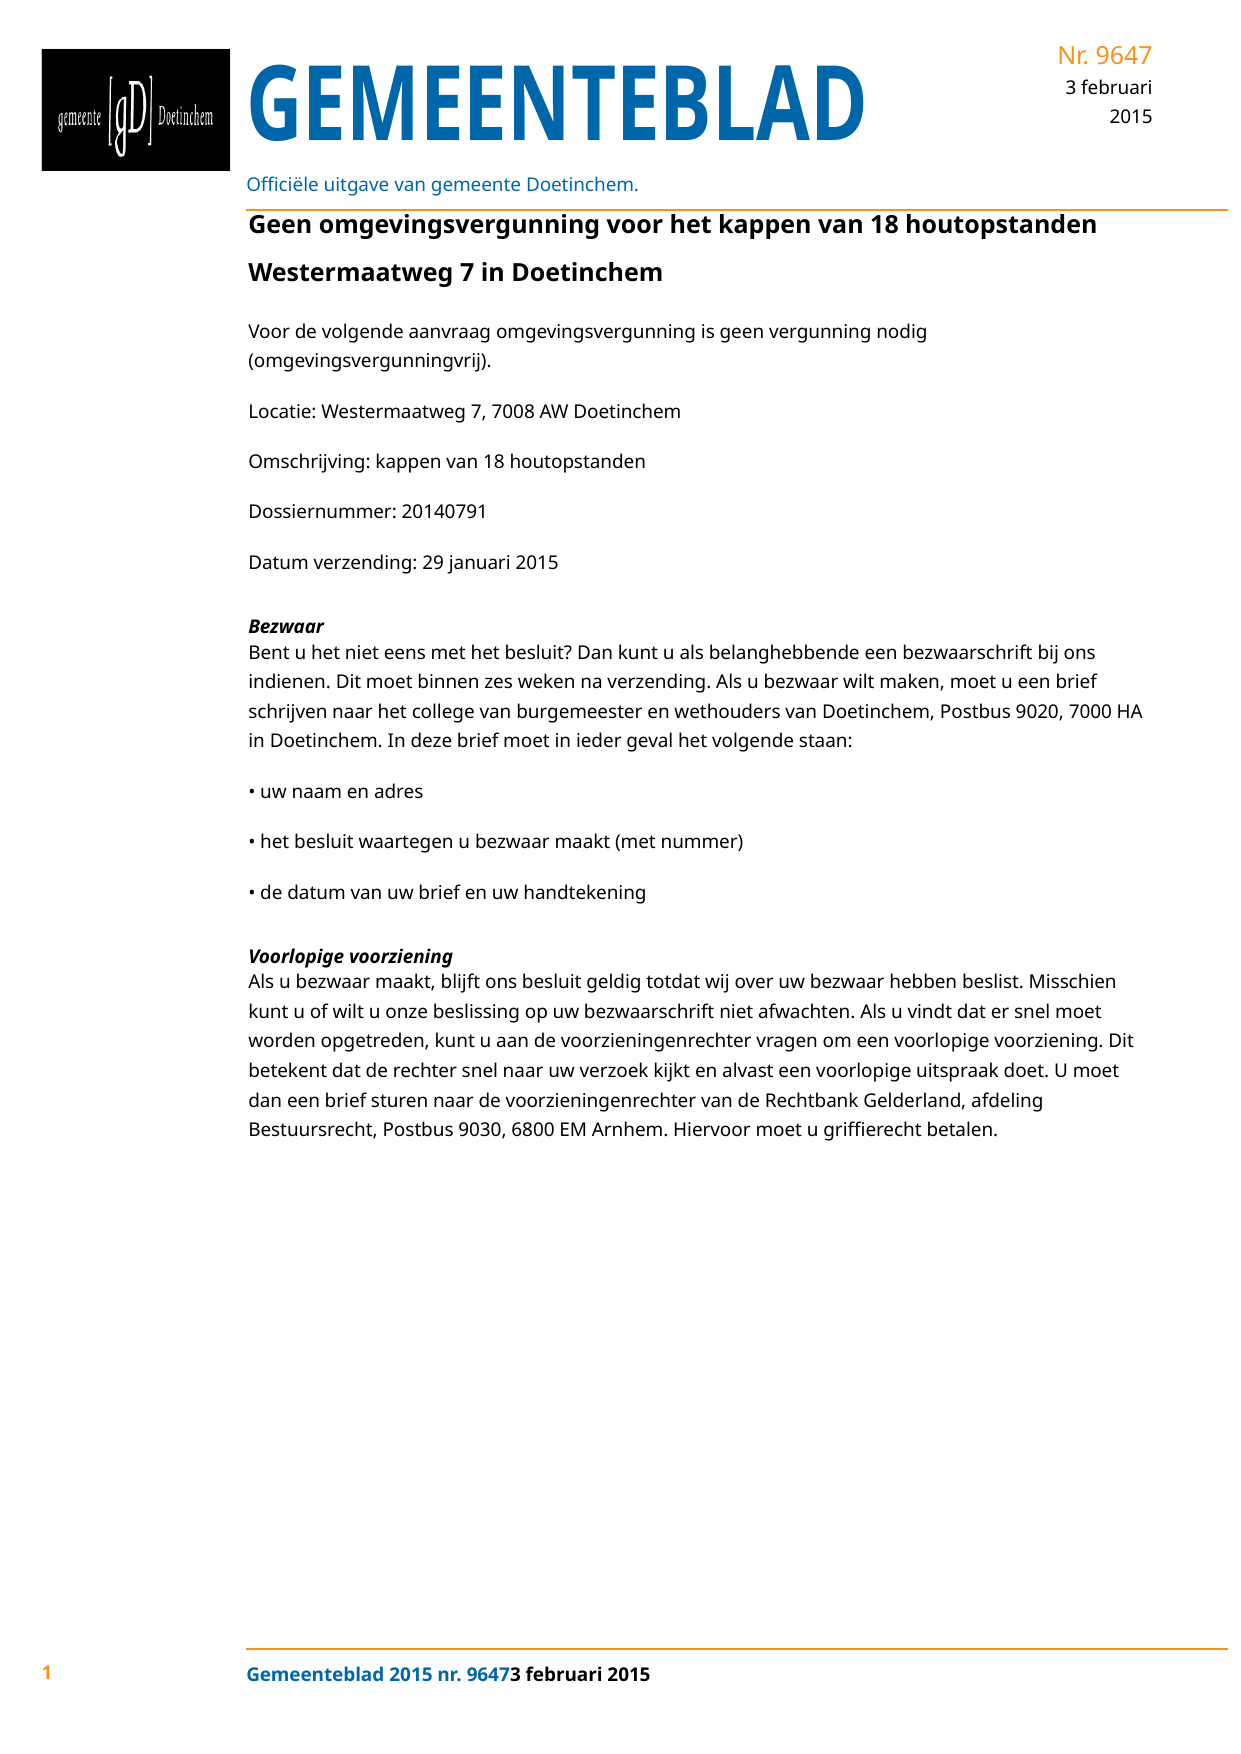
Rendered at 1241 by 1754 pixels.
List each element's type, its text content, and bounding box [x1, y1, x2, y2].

text Locatie: Westermaatweg 7, 7008 AW Doetinchem [248, 398, 1152, 424]
text Bent u het niet eens met het besluit? Dan kunt u als belanghebbende een bezwaarschrift bij ons indienen. Dit moet binnen zes weken na verzending. Als u bezwaar wilt maken, moet u een brief schrijven naar het college van burgemeester en wethouders van Doetinchem, Postbus 9020, 7000 HA in Doetinchem. In deze brief moet in ieder geval het volgende staan: [248, 639, 1152, 753]
text Voorlopige voorziening [248, 943, 1152, 968]
text Als u bezwaar maakt, blijft ons besluit geldig totdat wij over uw bezwaar hebben beslist. Misschien kunt u of wilt u onze beslissing op uw bezwaarschrift niet afwachten. Als u vindt dat er snel moet worden opgetreden, kunt u aan de voorzieningenrechter vragen om een voorlopige voorziening. Dit betekent dat de rechter snel naar uw verzoek kijkt en alvast een voorlopige uitspraak doet. U moet dan een brief sturen naar de voorzieningenrechter van de Rechtbank Gelderland, afdeling Bestuursrecht, Postbus 9030, 6800 EM Arnhem. Hiervoor moet u griffierecht betalen. [248, 968, 1152, 1142]
text Bezwaar [248, 613, 1152, 639]
text • het besluit waartegen u bezwaar maakt (met nummer) [248, 828, 1152, 854]
text Datum verzending: 29 januari 2015 [248, 549, 1152, 575]
text Geen omgevingsvergunning voor het kappen van 18 houtopstanden Westermaatweg 7 in Doetinchem [248, 211, 1152, 288]
text Omschrijving: kappen van 18 houtopstanden [248, 448, 1152, 474]
text Voor de volgende aanvraag omgevingsvergunning is geen vergunning nodig (omgevingsvergunningvrij). [248, 318, 1152, 373]
text • uw naam en adres [248, 778, 1152, 804]
picture [41, 47, 231, 172]
text Dossiernummer: 20140791 [248, 499, 1152, 524]
text • de datum van uw brief en uw handtekening [248, 879, 1152, 904]
